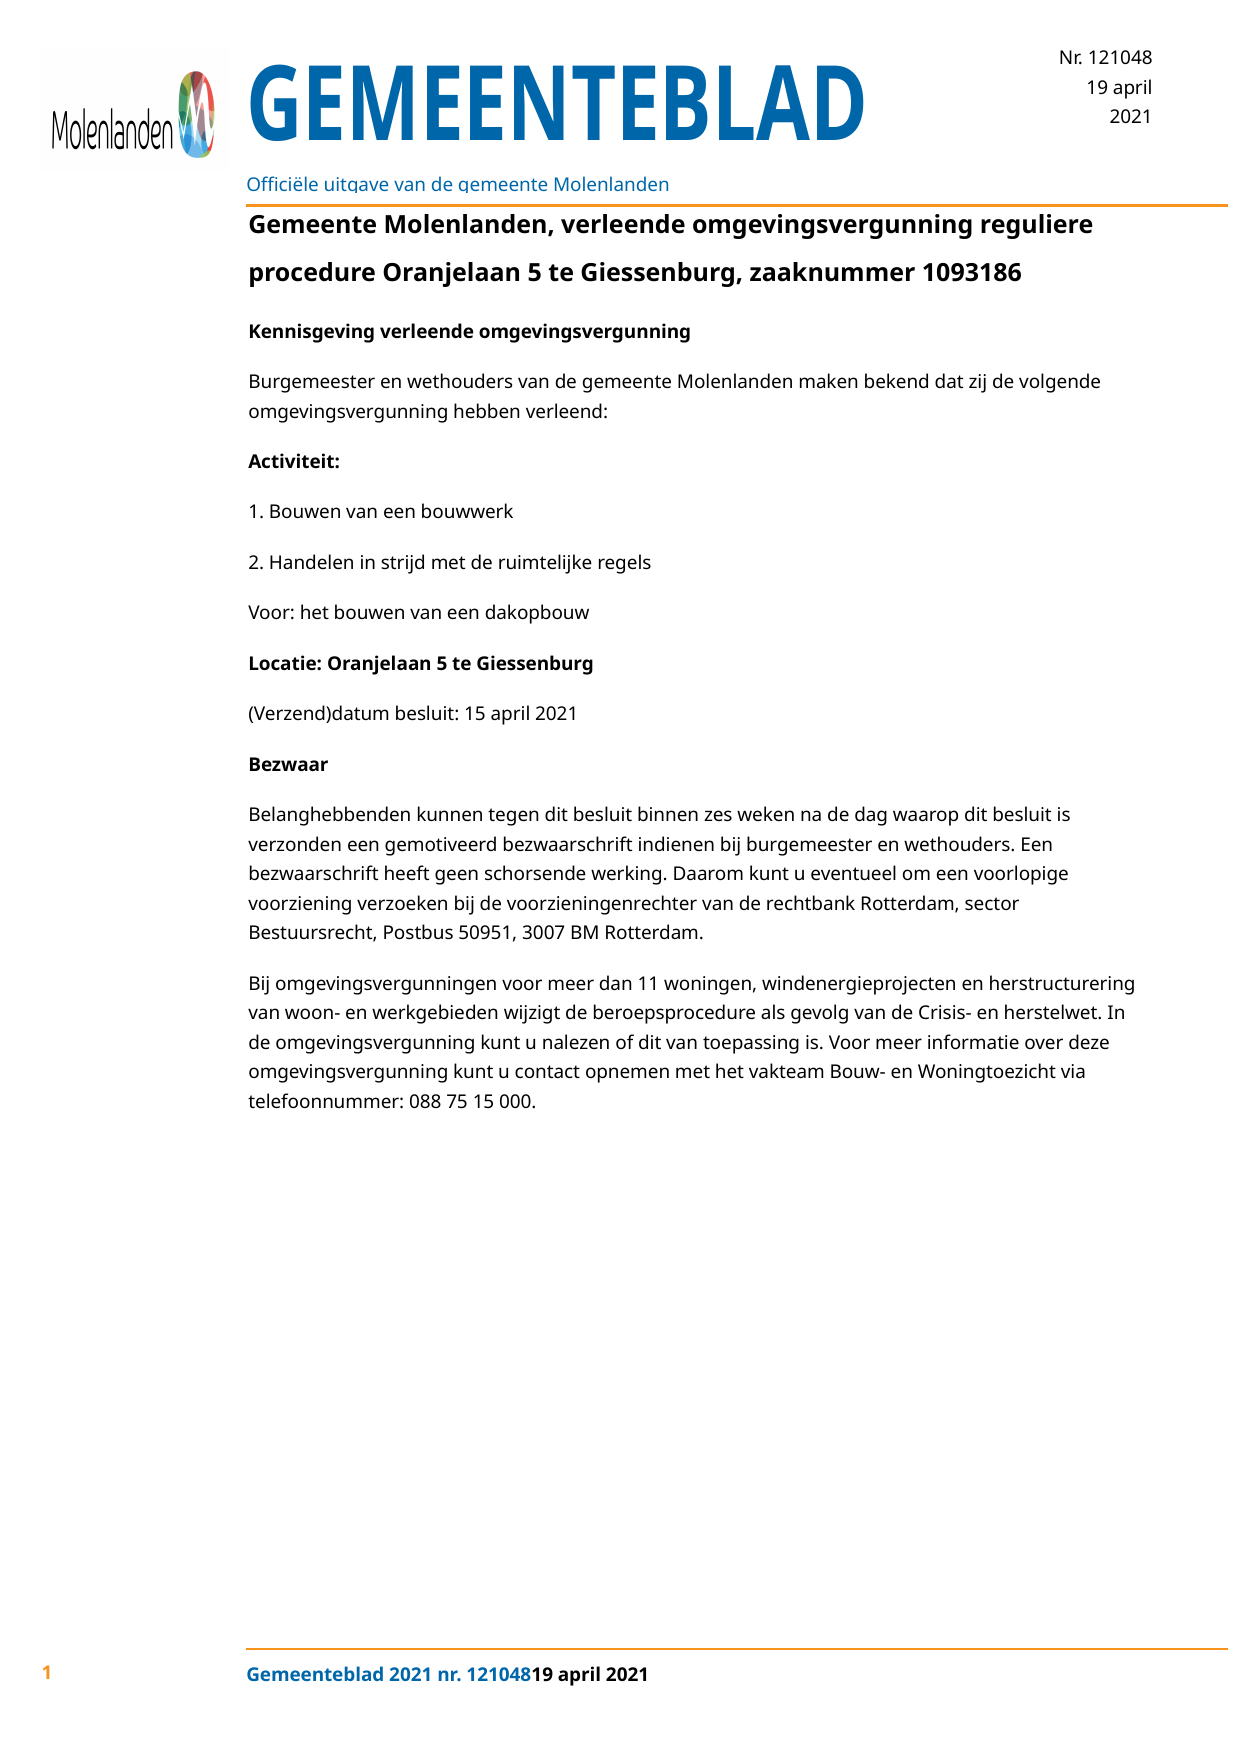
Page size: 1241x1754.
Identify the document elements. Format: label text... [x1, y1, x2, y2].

text Gemeente Molenlanden, verleende omgevingsvergunning reguliere procedure Oranjelaan 5 te Giessenburg, zaaknummer 1093186 [248, 207, 1152, 288]
text Voor: het bouwen van een dakopbouw [248, 599, 1152, 625]
text Belanghebbenden kunnen tegen dit besluit binnen zes weken na de dag waarop dit besluit is verzonden een gemotiveerd bezwaarschrift indienen bij burgemeester en wethouders. Een bezwaarschrift heeft geen schorsende werking. Daarom kunt u eventueel om een voorlopige voorziening verzoeken bij de voorzieningenrechter van de rechtbank Rotterdam, sector Bestuursrecht, Postbus 50951, 3007 BM Rotterdam. [248, 801, 1152, 945]
text Locatie: Oranjelaan 5 te Giessenburg [248, 650, 1152, 676]
text (Verzend)datum besluit: 15 april 2021 [248, 700, 1152, 726]
text Bij omgevingsvergunningen voor meer dan 11 woningen, windenergieprojecten en herstructurering van woon- en werkgebieden wijzigt de beroepsprocedure als gevolg van de Crisis- en herstelwet. In de omgevingsvergunning kunt u nalezen of dit van toepassing is. Voor meer informatie over deze omgevingsvergunning kunt u contact opnemen met het vakteam Bouw- en Woningtoezicht via telefoonnummer: 088 75 15 000. [248, 970, 1152, 1114]
picture [41, 47, 231, 172]
text Bezwaar [248, 751, 1152, 777]
text Kennisgeving verleende omgevingsvergunning [248, 318, 1152, 344]
text Burgemeester en wethouders van de gemeente Molenlanden maken bekend dat zij de volgende omgevingsvergunning hebben verleend: [248, 368, 1152, 424]
text 2. Handelen in strijd met de ruimtelijke regels [248, 549, 1152, 575]
text 1. Bouwen van een bouwwerk [248, 499, 1152, 524]
text Activiteit: [248, 448, 1152, 474]
